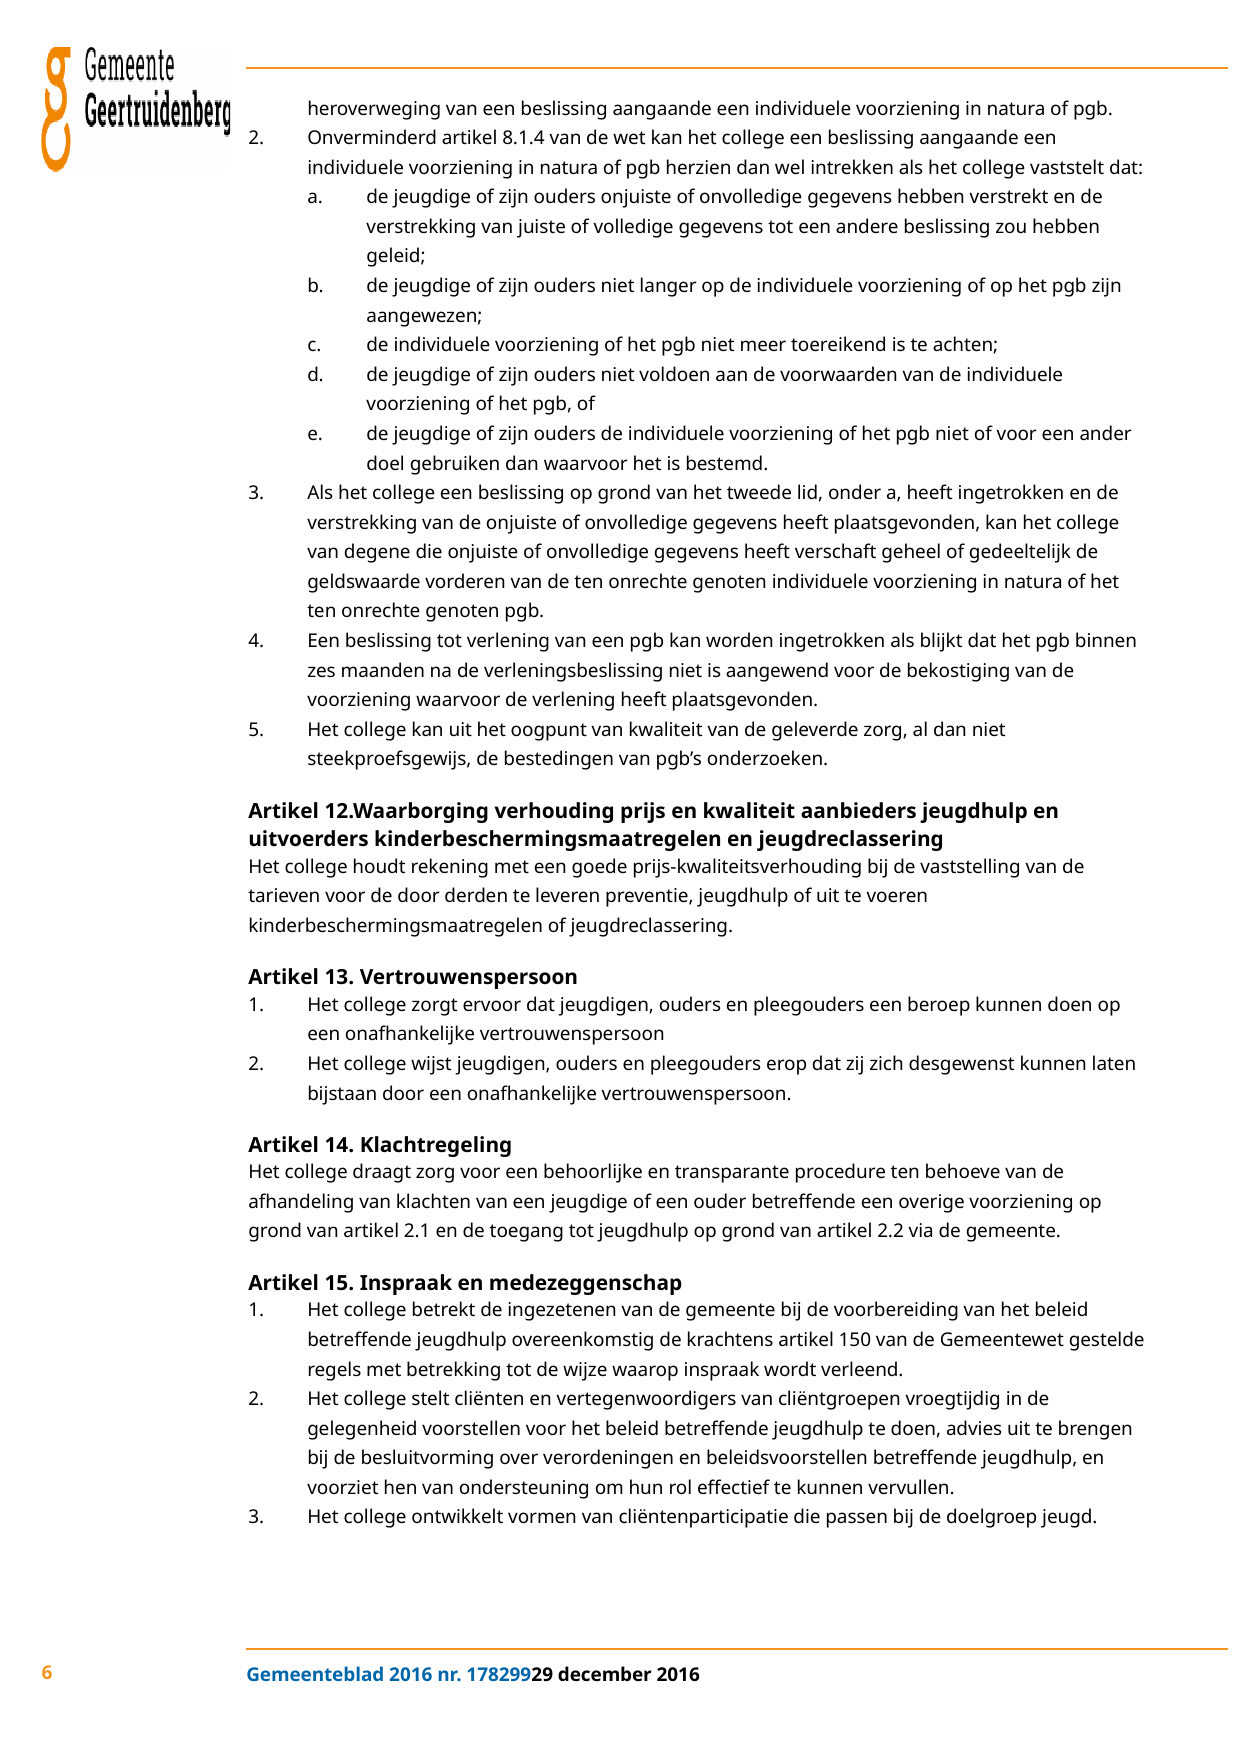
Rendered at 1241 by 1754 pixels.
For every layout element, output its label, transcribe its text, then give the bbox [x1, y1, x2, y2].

text Artikel 12.Waarborging verhouding prijs en kwaliteit aanbieders jeugdhulp en uitvoerders kinderbeschermingsmaatregelen en jeugdreclassering [248, 796, 1152, 853]
list de jeugdige of zijn ouders onjuiste of onvolledige gegevens hebben verstrekt en de verstrekking van juiste of volledige gegevens tot een andere beslissing zou hebben geleid; [307, 183, 1152, 268]
list de individuele voorziening of het pgb niet meer toereikend is te achten; [307, 331, 1152, 357]
list Het college wijst jeugdigen, ouders en pleegouders erop dat zij zich desgewenst kunnen laten bijstaan door een onafhankelijke vertrouwenspersoon. [248, 1050, 1152, 1105]
picture [41, 47, 231, 172]
list Het college zorgt ervoor dat jeugdigen, ouders en pleegouders een beroep kunnen doen op een onafhankelijke vertrouwenspersoon [248, 991, 1152, 1046]
list heroverweging van een beslissing aangaande een individuele voorziening in natura of pgb. [248, 95, 1152, 121]
text Artikel 14. Klachtregeling [248, 1130, 1152, 1158]
list Als het college een beslissing op grond van het tweede lid, onder a, heeft ingetrokken en de verstrekking van de onjuiste of onvolledige gegevens heeft plaatsgevonden, kan het college van degene die onjuiste of onvolledige gegevens heeft verschaft geheel of gedeeltelijk de geldswaarde vorderen van de ten onrechte genoten individuele voorziening in natura of het ten onrechte genoten pgb. [248, 479, 1152, 623]
list Het college kan uit het oogpunt van kwaliteit van de geleverde zorg, al dan niet steekproefsgewijs, de bestedingen van pgb’s onderzoeken. [248, 716, 1152, 771]
list Onverminderd artikel 8.1.4 van de wet kan het college een beslissing aangaande een individuele voorziening in natura of pgb herzien dan wel intrekken als het college vaststelt dat: [248, 124, 1152, 180]
text Artikel 15. Inspraak en medezeggenschap [248, 1268, 1152, 1297]
list de jeugdige of zijn ouders niet voldoen aan de voorwaarden van de individuele voorziening of het pgb, of [307, 361, 1152, 416]
list de jeugdige of zijn ouders niet langer op de individuele voorziening of op het pgb zijn aangewezen; [307, 272, 1152, 328]
text Het college draagt zorg voor een behoorlijke en transparante procedure ten behoeve van de afhandeling van klachten van een jeugdige of een ouder betreffende een overige voorziening op grond van artikel 2.1 en de toegang tot jeugdhulp op grond van artikel 2.2 via de gemeente. [248, 1158, 1152, 1243]
list Het college stelt cliënten en vertegenwoordigers van cliëntgroepen vroegtijdig in de gelegenheid voorstellen voor het beleid betreffende jeugdhulp te doen, advies uit te brengen bij de besluitvorming over verordeningen en beleidsvoorstellen betreffende jeugdhulp, en voorziet hen van ondersteuning om hun rol effectief te kunnen vervullen. [248, 1385, 1152, 1500]
text Het college houdt rekening met een goede prijs-kwaliteitsverhouding bij de vaststelling van de tarieven voor de door derden te leveren preventie, jeugdhulp of uit te voeren kinderbeschermingsmaatregelen of jeugdreclassering. [248, 853, 1152, 938]
list Het college betrekt de ingezetenen van de gemeente bij de voorbereiding van het beleid betreffende jeugdhulp overeenkomstig de krachtens artikel 150 van de Gemeentewet gestelde regels met betrekking tot de wijze waarop inspraak wordt verleend. [248, 1297, 1152, 1381]
list Het college ontwikkelt vormen van cliëntenparticipatie die passen bij de doelgroep jeugd. [248, 1504, 1152, 1529]
list de jeugdige of zijn ouders de individuele voorziening of het pgb niet of voor een ander doel gebruiken dan waarvoor het is bestemd. [307, 420, 1152, 476]
text Artikel 13. Vertrouwenspersoon [248, 962, 1152, 991]
list Een beslissing tot verlening van een pgb kan worden ingetrokken als blijkt dat het pgb binnen zes maanden na de verleningsbeslissing niet is aangewend voor de bekostiging van de voorziening waarvoor de verlening heeft plaatsgevonden. [248, 627, 1152, 712]
